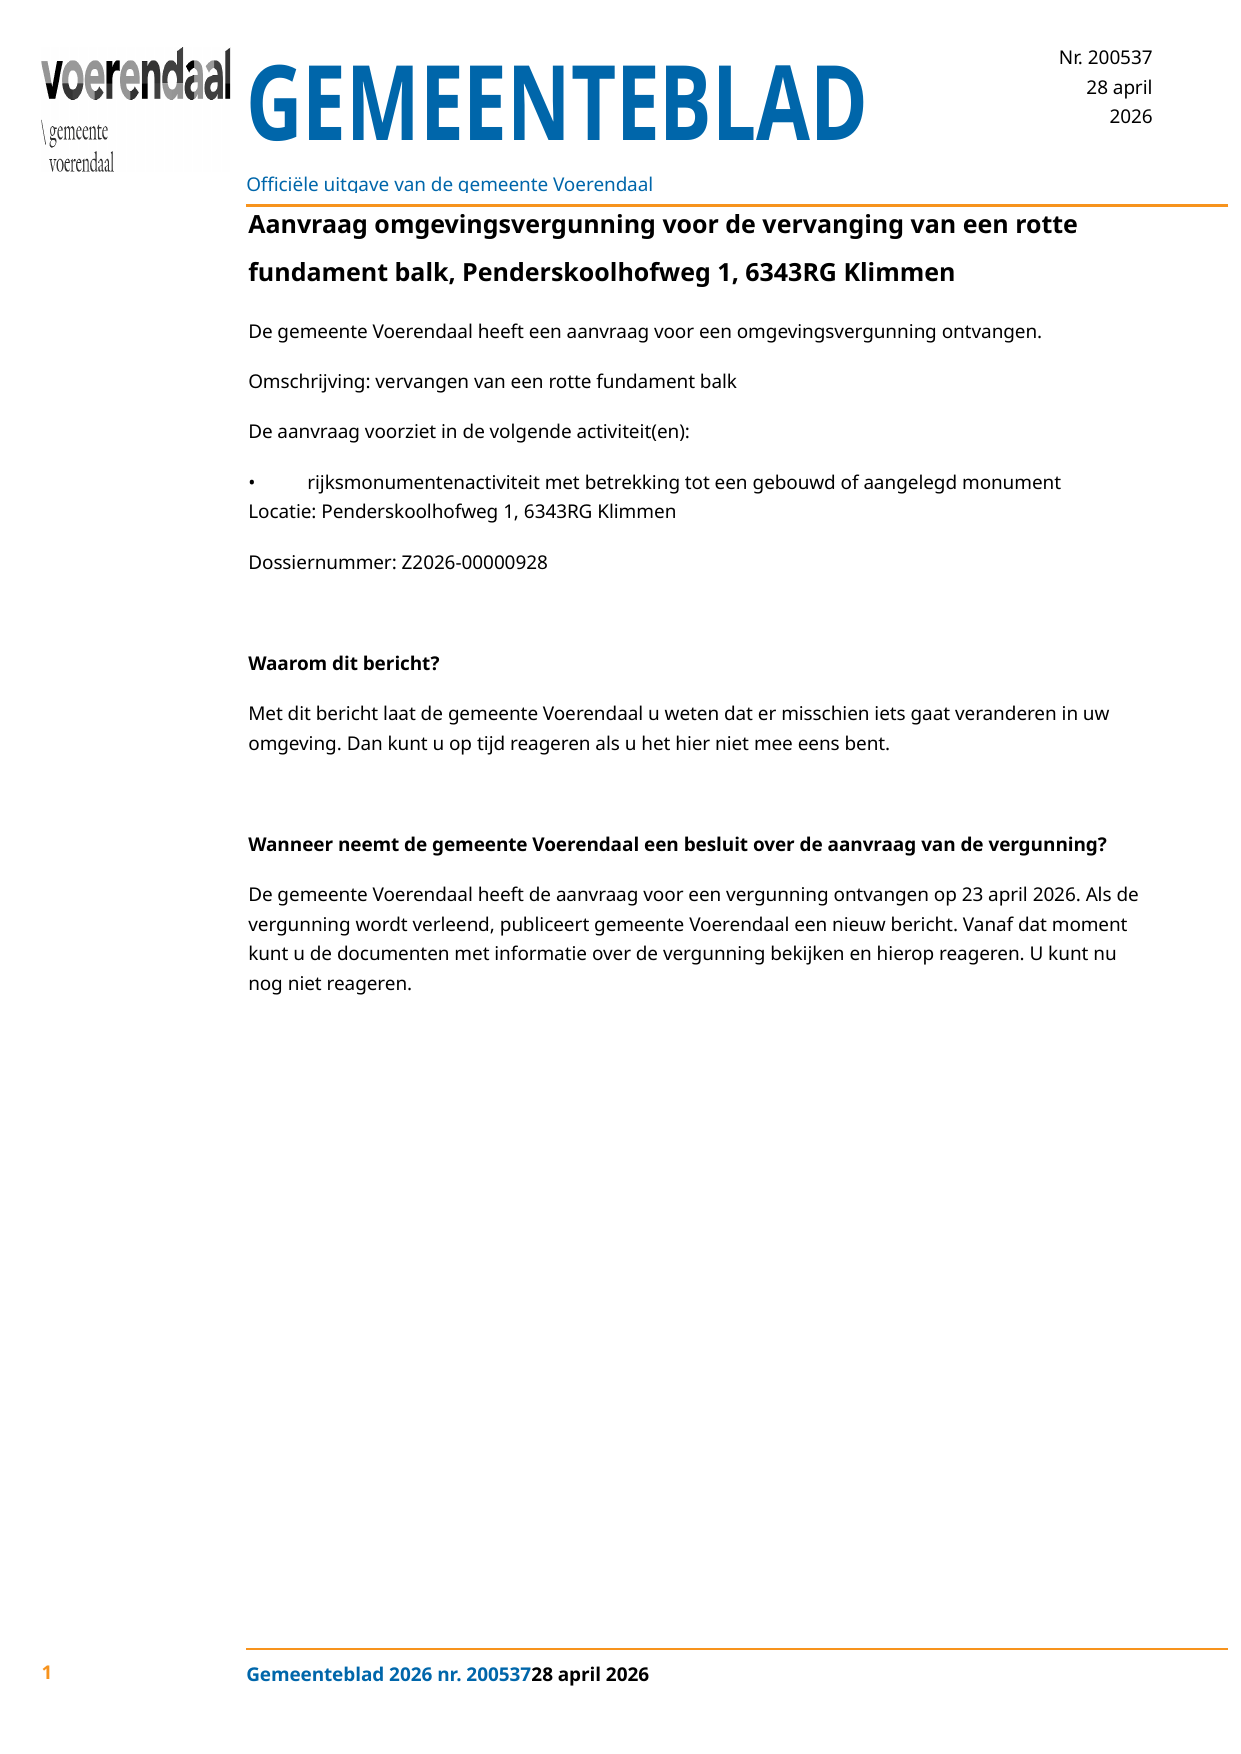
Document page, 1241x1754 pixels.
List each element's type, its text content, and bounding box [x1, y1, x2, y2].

text Waarom dit bericht? [248, 650, 1152, 676]
text Dossiernummer: Z2026-00000928 [248, 549, 1152, 575]
text Aanvraag omgevingsvergunning voor de vervanging van een rotte fundament balk, Penderskoolhofweg 1, 6343RG Klimmen [248, 207, 1152, 288]
text Wanneer neemt de gemeente Voerendaal een besluit over de aanvraag van de vergunning? [248, 831, 1152, 857]
picture [41, 47, 231, 172]
text De gemeente Voerendaal heeft de aanvraag voor een vergunning ontvangen op 23 april 2026. Als de vergunning wordt verleend, publiceert gemeente Voerendaal een nieuw bericht. Vanaf dat moment kunt u de documenten met informatie over de vergunning bekijken en hierop reageren. U kunt nu nog niet reageren. [248, 881, 1152, 996]
text De gemeente Voerendaal heeft een aanvraag voor een omgevingsvergunning ontvangen. [248, 318, 1152, 344]
text Met dit bericht laat de gemeente Voerendaal u weten dat er misschien iets gaat veranderen in uw omgeving. Dan kunt u op tijd reageren als u het hier niet mee eens bent. [248, 700, 1152, 756]
text Locatie: Penderskoolhofweg 1, 6343RG Klimmen [248, 499, 1152, 524]
text Omschrijving: vervangen van een rotte fundament balk [248, 368, 1152, 394]
text De aanvraag voorziet in de volgende activiteit(en): [248, 419, 1152, 444]
list rijksmonumentenactiviteit met betrekking tot een gebouwd of aangelegd monument [248, 469, 1152, 495]
